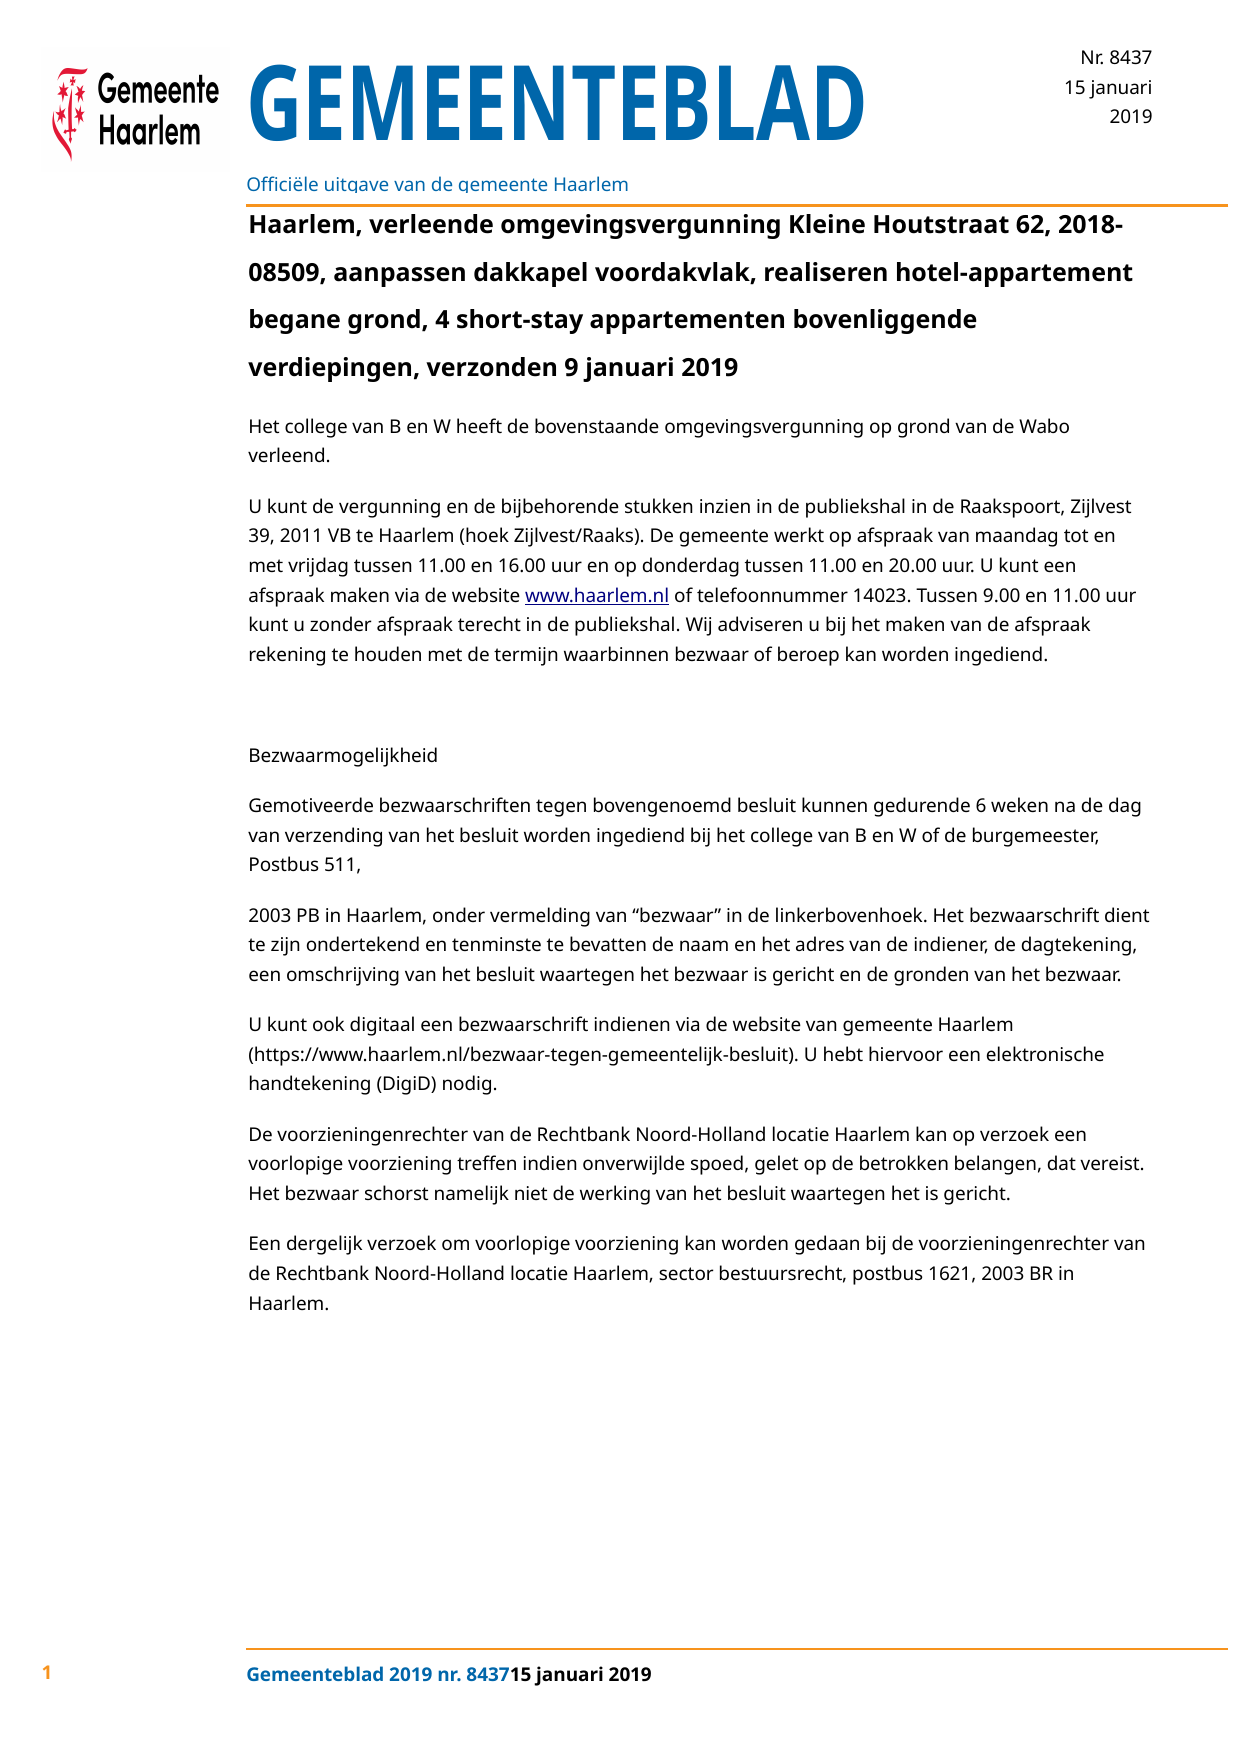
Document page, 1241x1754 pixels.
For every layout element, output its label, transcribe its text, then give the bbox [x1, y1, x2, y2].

picture [41, 47, 231, 172]
text 2003 PB in Haarlem, onder vermelding van “bezwaar” in de linkerbovenhoek. Het bezwaarschrift dient te zijn ondertekend en tenminste te bevatten de naam en het adres van de indiener, de dagtekening, een omschrijving van het besluit waartegen het bezwaar is gericht en de gronden van het bezwaar. [248, 902, 1152, 987]
text Een dergelijk verzoek om voorlopige voorziening kan worden gedaan bij de voorzieningenrechter van de Rechtbank Noord-Holland locatie Haarlem, sector bestuursrecht, postbus 1621, 2003 BR in Haarlem. [248, 1231, 1152, 1316]
text Haarlem, verleende omgevingsvergunning Kleine Houtstraat 62, 2018-08509, aanpassen dakkapel voordakvlak, realiseren hotel-appartement begane grond, 4 short-stay appartementen bovenliggende verdiepingen, verzonden 9 januari 2019 [248, 207, 1152, 384]
text De voorzieningenrechter van de Rechtbank Noord-Holland locatie Haarlem kan op verzoek een voorlopige voorziening treffen indien onverwijlde spoed, gelet op de betrokken belangen, dat vereist. Het bezwaar schorst namelijk niet de werking van het besluit waartegen het is gericht. [248, 1121, 1152, 1206]
text Gemotiveerde bezwaarschriften tegen bovengenoemd besluit kunnen gedurende 6 weken na de dag van verzending van het besluit worden ingediend bij het college van B en W of de burgemeester, Postbus 511, [248, 792, 1152, 877]
text Het college van B en W heeft de bovenstaande omgevingsvergunning op grond van de Wabo verleend. [248, 413, 1152, 468]
text U kunt de vergunning en de bijbehorende stukken inzien in de publiekshal in de Raakspoort, Zijlvest 39, 2011 VB te Haarlem (hoek Zijlvest/Raaks). De gemeente werkt op afspraak van maandag tot en met vrijdag tussen 11.00 en 16.00 uur en op donderdag tussen 11.00 en 20.00 uur. U kunt een afspraak maken via de website www.haarlem.nl of telefoonnummer 14023. Tussen 9.00 en 11.00 uur kunt u zonder afspraak terecht in de publiekshal. Wij adviseren u bij het maken van de afspraak rekening te houden met de termijn waarbinnen bezwaar of beroep kan worden ingediend. [248, 493, 1152, 667]
text U kunt ook digitaal een bezwaarschrift indienen via de website van gemeente Haarlem (https://www.haarlem.nl/bezwaar-tegen-gemeentelijk-besluit). U hebt hiervoor een elektronische handtekening (DigiD) nodig. [248, 1011, 1152, 1096]
text Bezwaarmogelijkheid [248, 742, 1152, 768]
